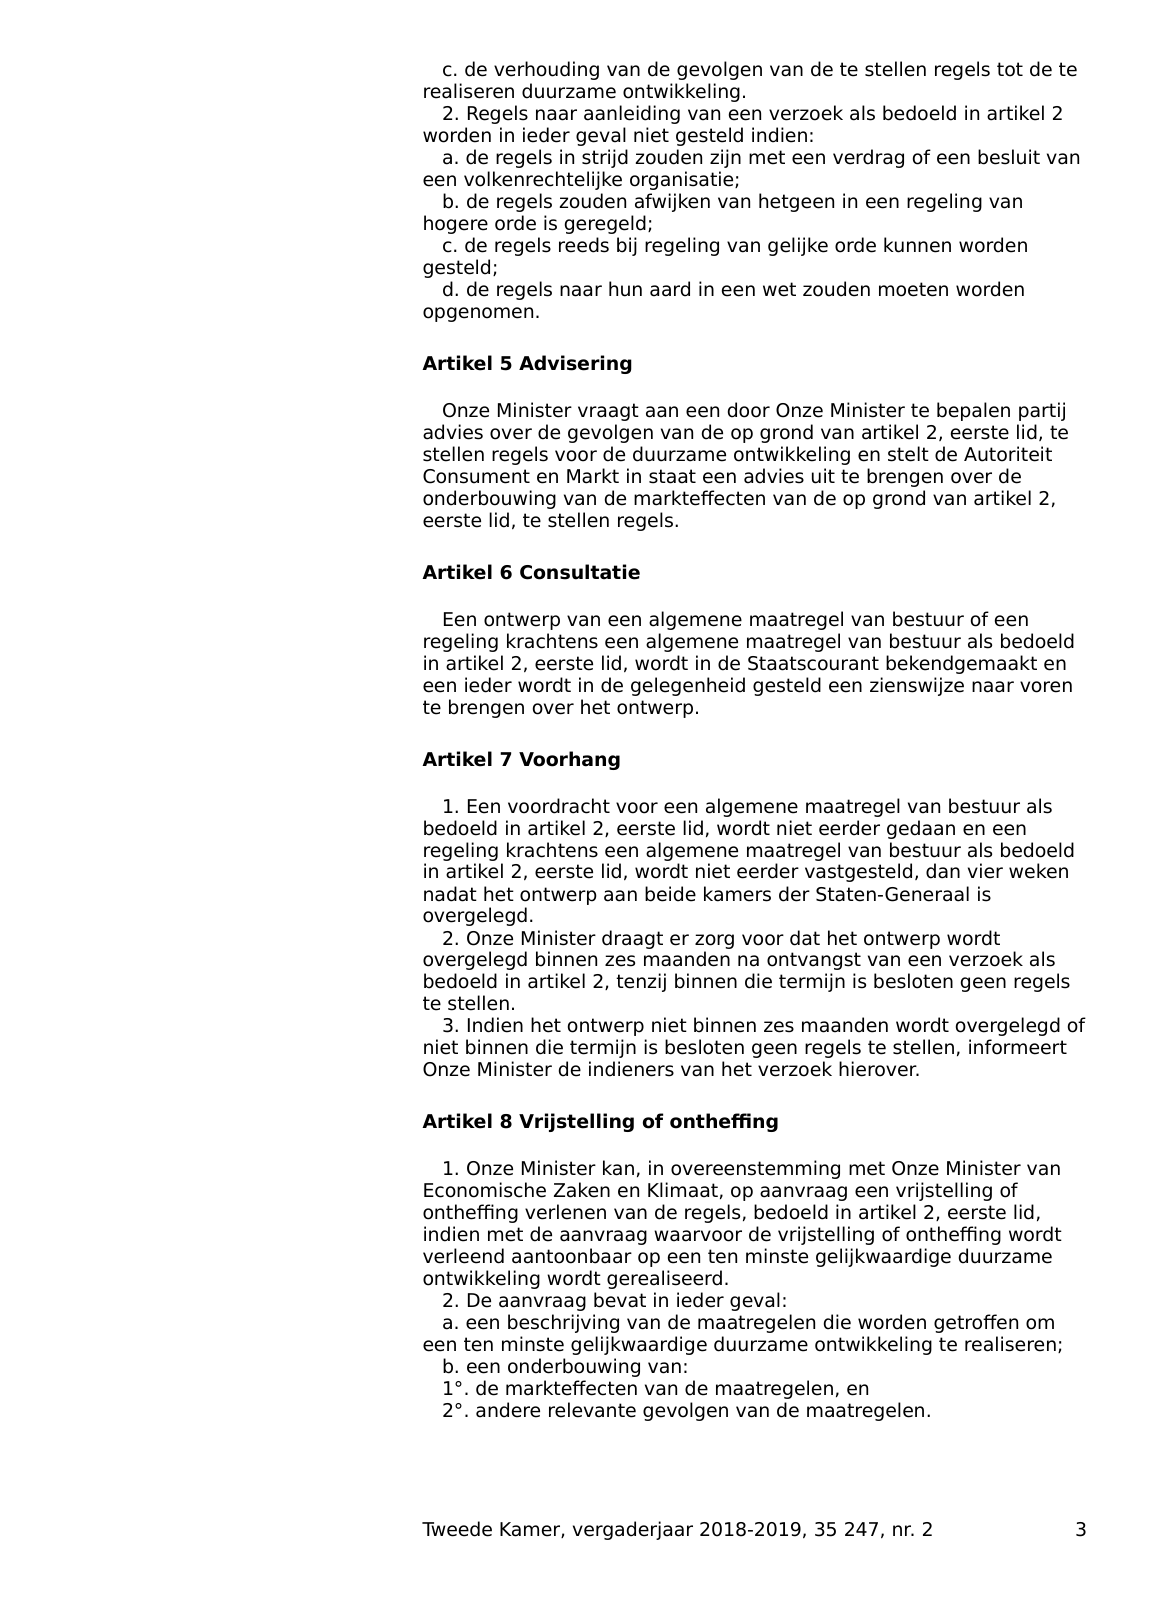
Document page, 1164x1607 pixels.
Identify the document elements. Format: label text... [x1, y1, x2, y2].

text a. de regels in strijd zouden zijn met een verdrag of een besluit van een volkenrechtelijke organisatie; [422, 147, 1087, 191]
text a. een beschrijving van de maatregelen die worden getroffen om een ten minste gelijkwaardige duurzame ontwikkeling te realiseren; [422, 1312, 1087, 1356]
text 1. Onze Minister kan, in overeenstemming met Onze Minister van Economische Zaken en Klimaat, op aanvraag een vrijstelling of ontheffing verlenen van de regels, bedoeld in artikel 2, eerste lid, indien met de aanvraag waarvoor de vrijstelling of ontheffing wordt verleend aantoonbaar op een ten minste gelijkwaardige duurzame ontwikkeling wordt gerealiseerd. [422, 1158, 1087, 1290]
text 2. Onze Minister draagt er zorg voor dat het ontwerp wordt overgelegd binnen zes maanden na ontvangst van een verzoek als bedoeld in artikel 2, tenzij binnen die termijn is besloten geen regels te stellen. [422, 927, 1087, 1015]
text c. de regels reeds bij regeling van gelijke orde kunnen worden gesteld; [422, 235, 1087, 279]
text b. een onderbouwing van: [422, 1356, 1087, 1378]
subtitle Artikel 7 Voorhang [422, 748, 1087, 771]
text 1. Een voordracht voor een algemene maatregel van bestuur als bedoeld in artikel 2, eerste lid, wordt niet eerder gedaan en een regeling krachtens een algemene maatregel van bestuur als bedoeld in artikel 2, eerste lid, wordt niet eerder vastgesteld, dan vier weken nadat het ontwerp aan beide kamers der Staten-Generaal is overgelegd. [422, 796, 1087, 927]
text d. de regels naar hun aard in een wet zouden moeten worden opgenomen. [422, 279, 1087, 323]
text 1°. de markteffecten van de maatregelen, en [422, 1378, 1087, 1400]
text 2°. andere relevante gevolgen van de maatregelen. [422, 1400, 1087, 1422]
text 2. De aanvraag bevat in ieder geval: [422, 1290, 1087, 1312]
text 3. Indien het ontwerp niet binnen zes maanden wordt overgelegd of niet binnen die termijn is besloten geen regels te stellen, informeert Onze Minister de indieners van het verzoek hierover. [422, 1015, 1087, 1081]
text Onze Minister vraagt aan een door Onze Minister te bepalen partij advies over de gevolgen van de op grond van artikel 2, eerste lid, te stellen regels voor de duurzame ontwikkeling en stelt de Autoriteit Consument en Markt in staat een advies uit te brengen over de onderbouwing van de markteffecten van de op grond van artikel 2, eerste lid, te stellen regels. [422, 400, 1087, 532]
text 2. Regels naar aanleiding van een verzoek als bedoeld in artikel 2 worden in ieder geval niet gesteld indien: [422, 103, 1087, 147]
subtitle Artikel 6 Consultatie [422, 562, 1087, 584]
text c. de verhouding van de gevolgen van de te stellen regels tot de te realiseren duurzame ontwikkeling. [422, 59, 1087, 103]
subtitle Artikel 5 Advisering [422, 353, 1087, 375]
text Een ontwerp van een algemene maatregel van bestuur of een regeling krachtens een algemene maatregel van bestuur als bedoeld in artikel 2, eerste lid, wordt in de Staatscourant bekendgemaakt en een ieder wordt in de gelegenheid gesteld een zienswijze naar voren te brengen over het ontwerp. [422, 609, 1087, 718]
subtitle Artikel 8 Vrijstelling of ontheffing [422, 1111, 1087, 1133]
text b. de regels zouden afwijken van hetgeen in een regeling van hogere orde is geregeld; [422, 191, 1087, 235]
